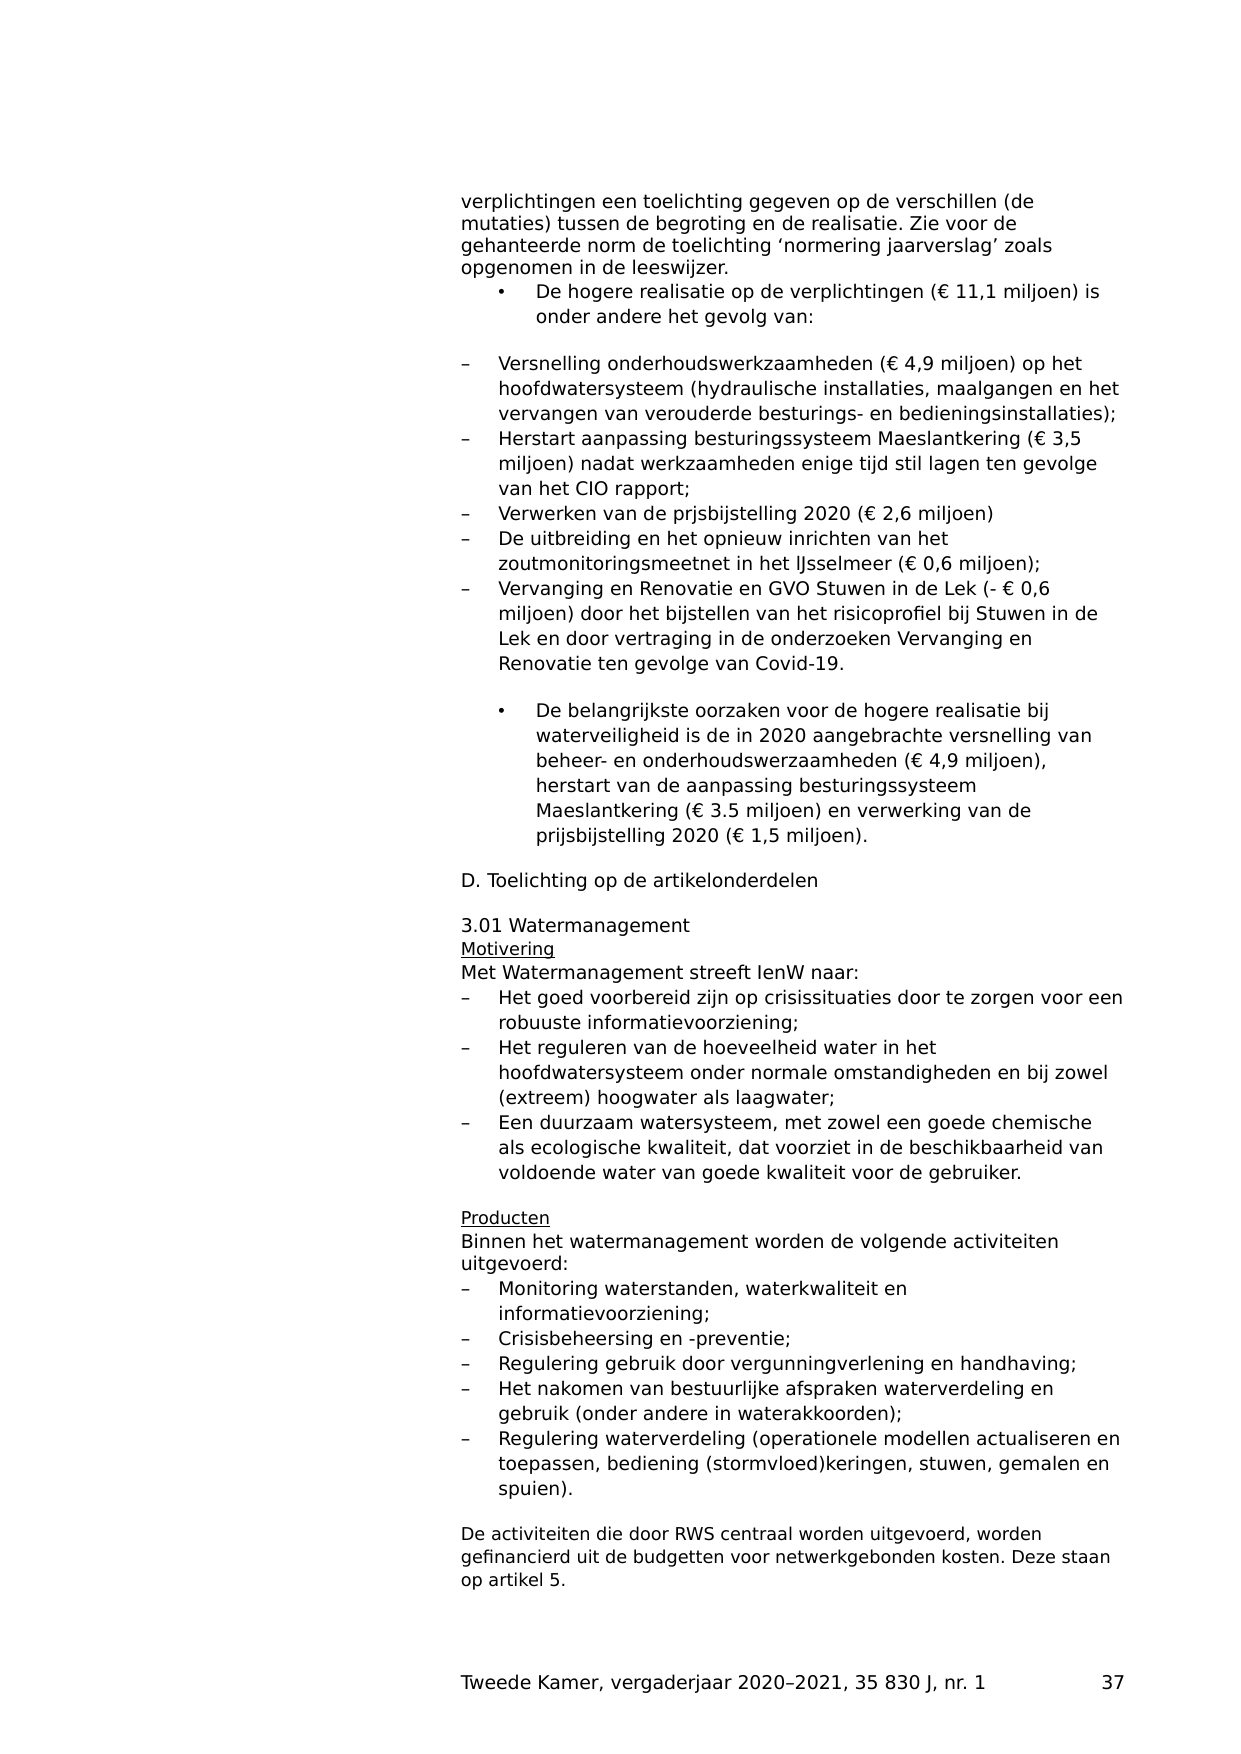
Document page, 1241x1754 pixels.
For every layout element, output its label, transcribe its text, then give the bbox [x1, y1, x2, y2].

list Verwerken van de prjsbijstelling 2020 (€ 2,6 miljoen) [461, 501, 1125, 526]
list Monitoring waterstanden, waterkwaliteit en informatievoorziening; [461, 1275, 1125, 1325]
list Versnelling onderhoudswerkzaamheden (€ 4,9 miljoen) op het hoofdwatersysteem (hydraulische installaties, maalgangen en het vervangen van verouderde besturings- en bedieningsinstallaties); [461, 351, 1125, 426]
text Producten [461, 1206, 1125, 1229]
list Herstart aanpassing besturingssysteem Maeslantkering (€ 3,5 miljoen) nadat werkzaamheden enige tijd stil lagen ten gevolge van het CIO rapport; [461, 426, 1125, 501]
text Met Watermanagement streeft IenW naar: [461, 962, 1125, 984]
list Vervanging en Renovatie en GVO Stuwen in de Lek (- € 0,6 miljoen) door het bijstellen van het risicoprofiel bij Stuwen in de Lek en door vertraging in de onderzoeken Vervanging en Renovatie ten gevolge van Covid-19. [461, 576, 1125, 676]
list Crisisbeheersing en -preventie; [461, 1325, 1125, 1350]
list De uitbreiding en het opnieuw inrichten van het zoutmonitoringsmeetnet in het lJsselmeer (€ 0,6 miljoen); [461, 526, 1125, 576]
list Een duurzaam watersysteem, met zowel een goede chemische als ecologische kwaliteit, dat voorziet in de beschikbaarheid van voldoende water van goede kwaliteit voor de gebruiker. [461, 1109, 1125, 1184]
title 3.01 Watermanagement [461, 915, 1125, 937]
text verplichtingen een toelichting gegeven op de verschillen (de mutaties) tussen de begroting en de realisatie. Zie voor de gehanteerde norm de toelichting ‘normering jaarverslag’ zoals opgenomen in de leeswijzer. [461, 191, 1125, 279]
text De activiteiten die door RWS centraal worden uitgevoerd, worden gefinancierd uit de budgetten voor netwerkgebonden kosten. Deze staan op artikel 5. [461, 1522, 1125, 1591]
list Regulering gebruik door vergunningverlening en handhaving; [461, 1350, 1125, 1375]
title D. Toelichting op de artikelonderdelen [461, 869, 1125, 892]
list Regulering waterverdeling (operationele modellen actualiseren en toepassen, bediening (stormvloed)keringen, stuwen, gemalen en spuien). [461, 1425, 1125, 1500]
text Motivering [461, 937, 1125, 960]
list De hogere realisatie op de verplichtingen (€ 11,1 miljoen) is onder andere het gevolg van: [498, 279, 1125, 329]
text Binnen het watermanagement worden de volgende activiteiten uitgevoerd: [461, 1231, 1125, 1275]
list Het nakomen van bestuurlijke afspraken waterverdeling en gebruik (onder andere in waterakkoorden); [461, 1375, 1125, 1425]
list De belangrijkste oorzaken voor de hogere realisatie bij waterveiligheid is de in 2020 aangebrachte versnelling van beheer- en onderhoudswerzaamheden (€ 4,9 miljoen), herstart van de aanpassing besturingssysteem Maeslantkering (€ 3.5 miljoen) en verwerking van de prijsbijstelling 2020 (€ 1,5 miljoen). [498, 698, 1125, 848]
list Het goed voorbereid zijn op crisissituaties door te zorgen voor een robuuste informatievoorziening; [461, 984, 1125, 1034]
list Het reguleren van de hoeveelheid water in het hoofdwatersysteem onder normale omstandigheden en bij zowel (extreem) hoogwater als laagwater; [461, 1034, 1125, 1109]
